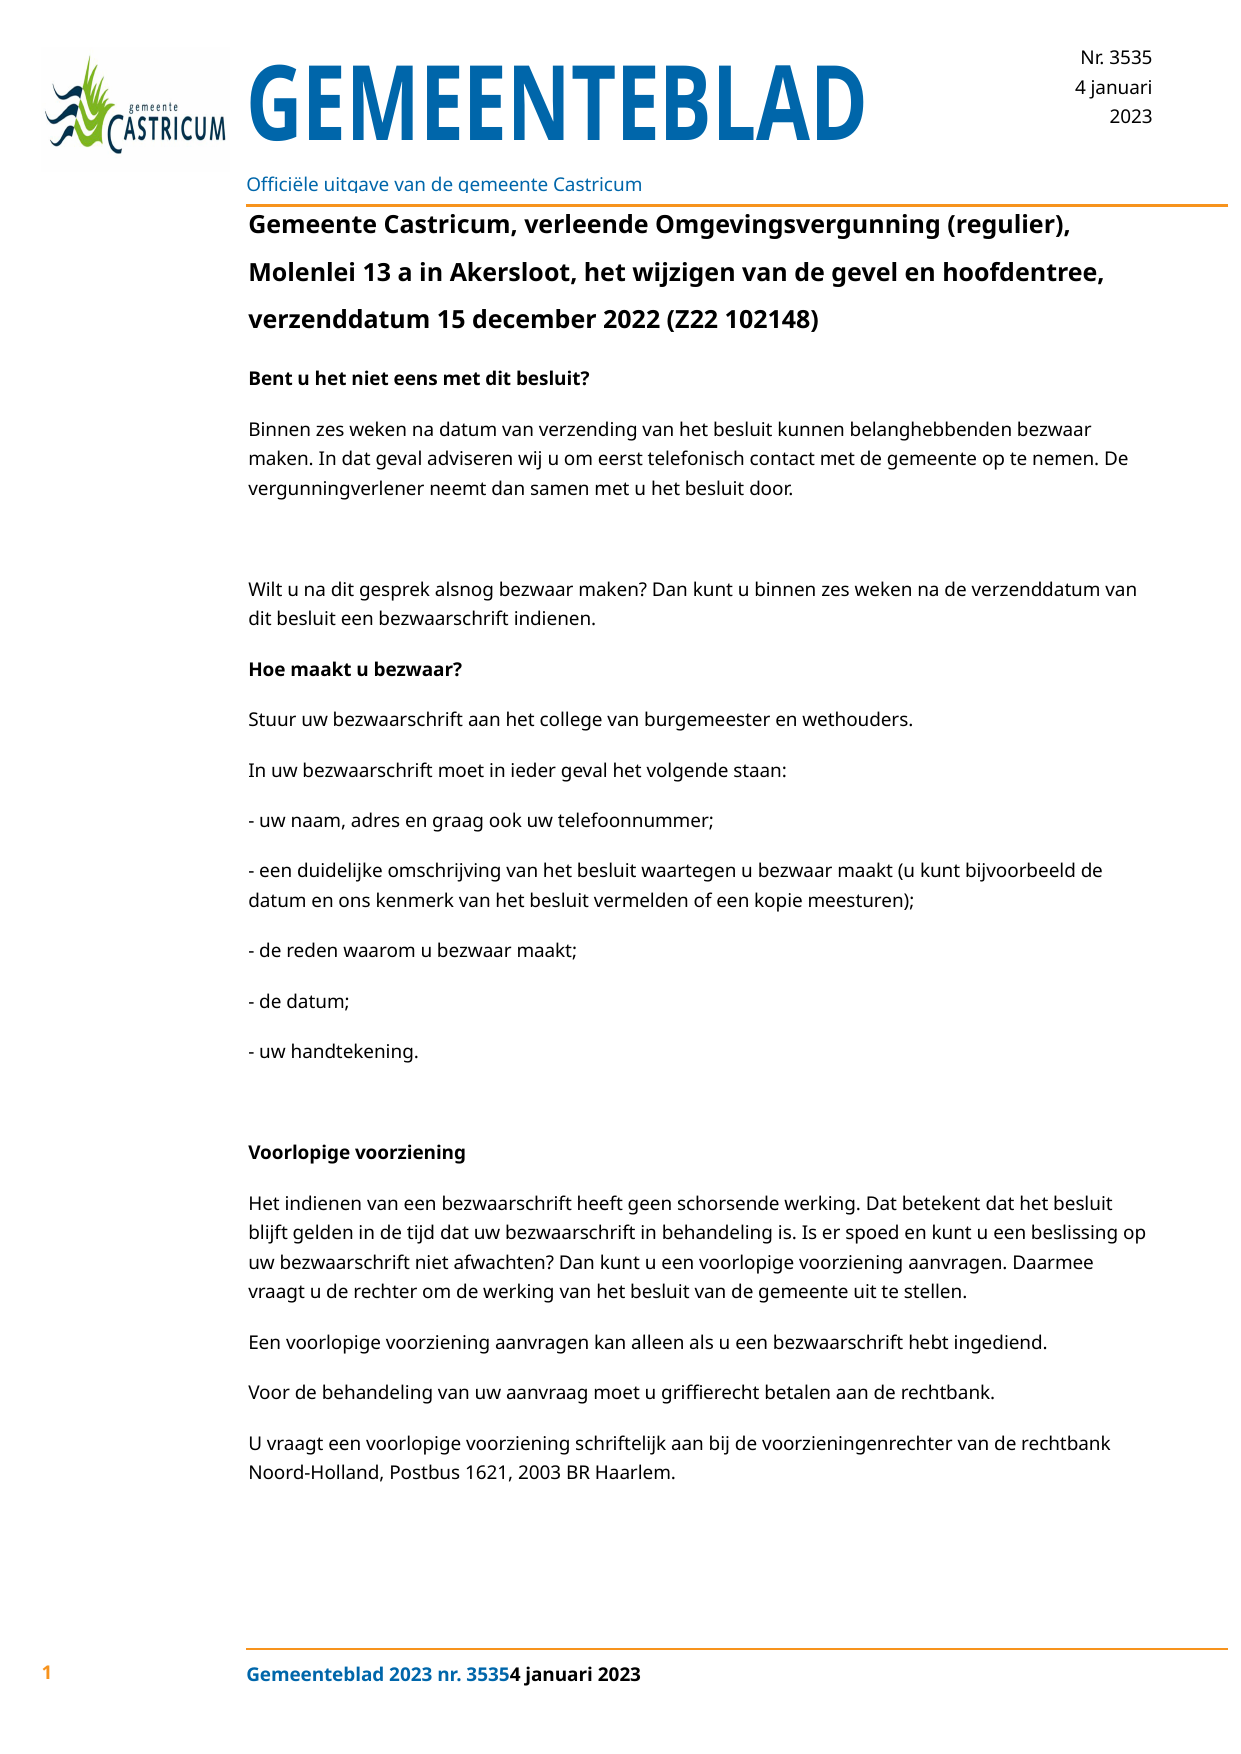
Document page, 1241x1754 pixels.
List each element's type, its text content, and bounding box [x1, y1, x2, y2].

text Hoe maakt u bezwaar? [248, 656, 1152, 682]
text - uw naam, adres en graag ook uw telefoonnummer; [248, 807, 1152, 833]
text Een voorlopige voorziening aanvragen kan alleen als u een bezwaarschrift hebt ingediend. [248, 1329, 1152, 1354]
text Voorlopige voorziening [248, 1139, 1152, 1165]
text - de reden waarom u bezwaar maakt; [248, 938, 1152, 963]
text - een duidelijke omschrijving van het besluit waartegen u bezwaar maakt (u kunt bijvoorbeeld de datum en ons kenmerk van het besluit vermelden of een kopie meesturen); [248, 858, 1152, 913]
text Binnen zes weken na datum van verzending van het besluit kunnen belanghebbenden bezwaar maken. In dat geval adviseren wij u om eerst telefonisch contact met de gemeente op te nemen. De vergunningverlener neemt dan samen met u het besluit door. [248, 416, 1152, 501]
text U vraagt een voorlopige voorziening schriftelijk aan bij de voorzieningenrechter van de rechtbank Noord-Holland, Postbus 1621, 2003 BR Haarlem. [248, 1430, 1152, 1485]
text Stuur uw bezwaarschrift aan het college van burgemeester en wethouders. [248, 706, 1152, 732]
text Gemeente Castricum, verleende Omgevingsvergunning (regulier), Molenlei 13 a in Akersloot, het wijzigen van de gevel en hoofdentree, verzenddatum 15 december 2022 (Z22 102148) [248, 207, 1152, 336]
text - de datum; [248, 988, 1152, 1014]
text Het indienen van een bezwaarschrift heeft geen schorsende werking. Dat betekent dat het besluit blijft gelden in de tijd dat uw bezwaarschrift in behandeling is. Is er spoed en kunt u een beslissing op uw bezwaarschrift niet afwachten? Dan kunt u een voorlopige voorziening aanvragen. Daarmee vraagt u de rechter om de werking van het besluit van de gemeente uit te stellen. [248, 1190, 1152, 1304]
picture [41, 47, 231, 172]
text Voor de behandeling van uw aanvraag moet u griffierecht betalen aan de rechtbank. [248, 1379, 1152, 1405]
text In uw bezwaarschrift moet in ieder geval het volgende staan: [248, 757, 1152, 782]
text Bent u het niet eens met dit besluit? [248, 366, 1152, 391]
text Wilt u na dit gesprek alsnog bezwaar maken? Dan kunt u binnen zes weken na de verzenddatum van dit besluit een bezwaarschrift indienen. [248, 576, 1152, 631]
text - uw handtekening. [248, 1038, 1152, 1064]
